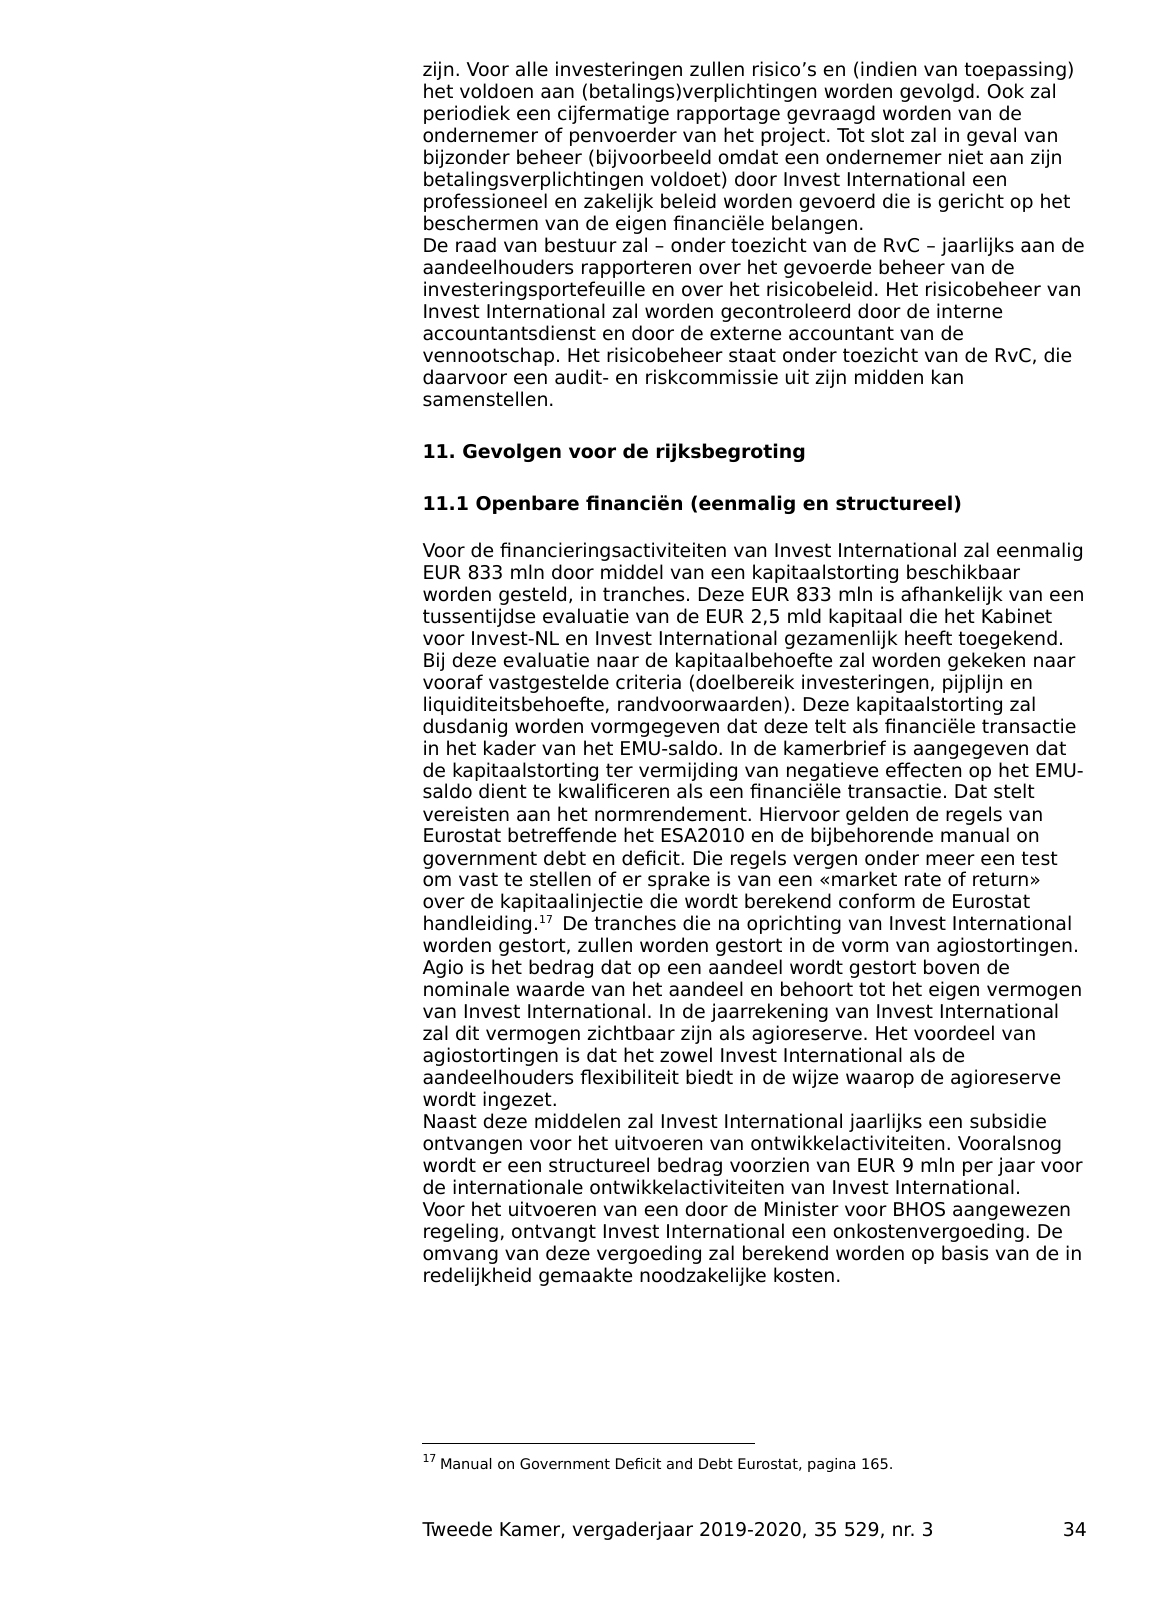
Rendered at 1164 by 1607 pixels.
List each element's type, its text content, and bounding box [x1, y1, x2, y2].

subtitle 11. Gevolgen voor de rijksbegroting [422, 441, 1087, 463]
text Voor de financieringsactiviteiten van Invest International zal eenmalig EUR 833 mln door middel van een kapitaalstorting beschikbaar worden gesteld, in tranches. Deze EUR 833 mln is afhankelijk van een tussentijdse evaluatie van de EUR 2,5 mld kapitaal die het Kabinet voor Invest-NL en Invest International gezamenlijk heeft toegekend. Bij deze evaluatie naar de kapitaalbehoefte zal worden gekeken naar vooraf vastgestelde criteria (doelbereik investeringen, pijplijn en liquiditeitsbehoefte, randvoorwaarden). Deze kapitaalstorting zal dusdanig worden vormgegeven dat deze telt als financiële transactie in het kader van het EMU-saldo. In de kamerbrief is aangegeven dat de kapitaalstorting ter vermijding van negatieve effecten op het EMU-saldo dient te kwalificeren als een financiële transactie. Dat stelt vereisten aan het normrendement. Hiervoor gelden de regels van Eurostat betreffende het ESA2010 en de bijbehorende manual on government debt en deficit. Die regels vergen onder meer een test om vast te stellen of er sprake is van een «market rate of return» over de kapitaalinjectie die wordt berekend conform de Eurostat handleiding. De tranches die na oprichting van Invest International worden gestort, zullen worden gestort in de vorm van agiostortingen. Agio is het bedrag dat op een aandeel wordt gestort boven de nominale waarde van het aandeel en behoort tot het eigen vermogen van Invest International. In de jaarrekening van Invest International zal dit vermogen zichtbaar zijn als agioreserve. Het voordeel van agiostortingen is dat het zowel Invest International als de aandeelhouders flexibiliteit biedt in de wijze waarop de agioreserve wordt ingezet. [422, 540, 1087, 1111]
text Voor het uitvoeren van een door de Minister voor BHOS aangewezen regeling, ontvangt Invest International een onkostenvergoeding. De omvang van deze vergoeding zal berekend worden op basis van de in redelijkheid gemaakte noodzakelijke kosten. [422, 1199, 1087, 1287]
text zijn. Voor alle investeringen zullen risico’s en (indien van toepassing) het voldoen aan (betalings)verplichtingen worden gevolgd. Ook zal periodiek een cijfermatige rapportage gevraagd worden van de ondernemer of penvoerder van het project. Tot slot zal in geval van bijzonder beheer (bijvoorbeeld omdat een ondernemer niet aan zijn betalingsverplichtingen voldoet) door Invest International een professioneel en zakelijk beleid worden gevoerd die is gericht op het beschermen van de eigen financiële belangen. [422, 59, 1087, 235]
text Naast deze middelen zal Invest International jaarlijks een subsidie ontvangen voor het uitvoeren van ontwikkelactiviteiten. Vooralsnog wordt er een structureel bedrag voorzien van EUR 9 mln per jaar voor de internationale ontwikkelactiviteiten van Invest International. [422, 1111, 1087, 1199]
text Manual on Government Deficit and Debt Eurostat, pagina 165. [422, 1452, 1087, 1474]
text De raad van bestuur zal – onder toezicht van de RvC – jaarlijks aan de aandeelhouders rapporteren over het gevoerde beheer van de investeringsportefeuille en over het risicobeleid. Het risicobeheer van Invest International zal worden gecontroleerd door de interne accountantsdienst en door de externe accountant van de vennootschap. Het risicobeheer staat onder toezicht van de RvC, die daarvoor een audit- en riskcommissie uit zijn midden kan samenstellen. [422, 235, 1087, 411]
subtitle 11.1 Openbare financiën (eenmalig en structureel) [422, 493, 1087, 515]
